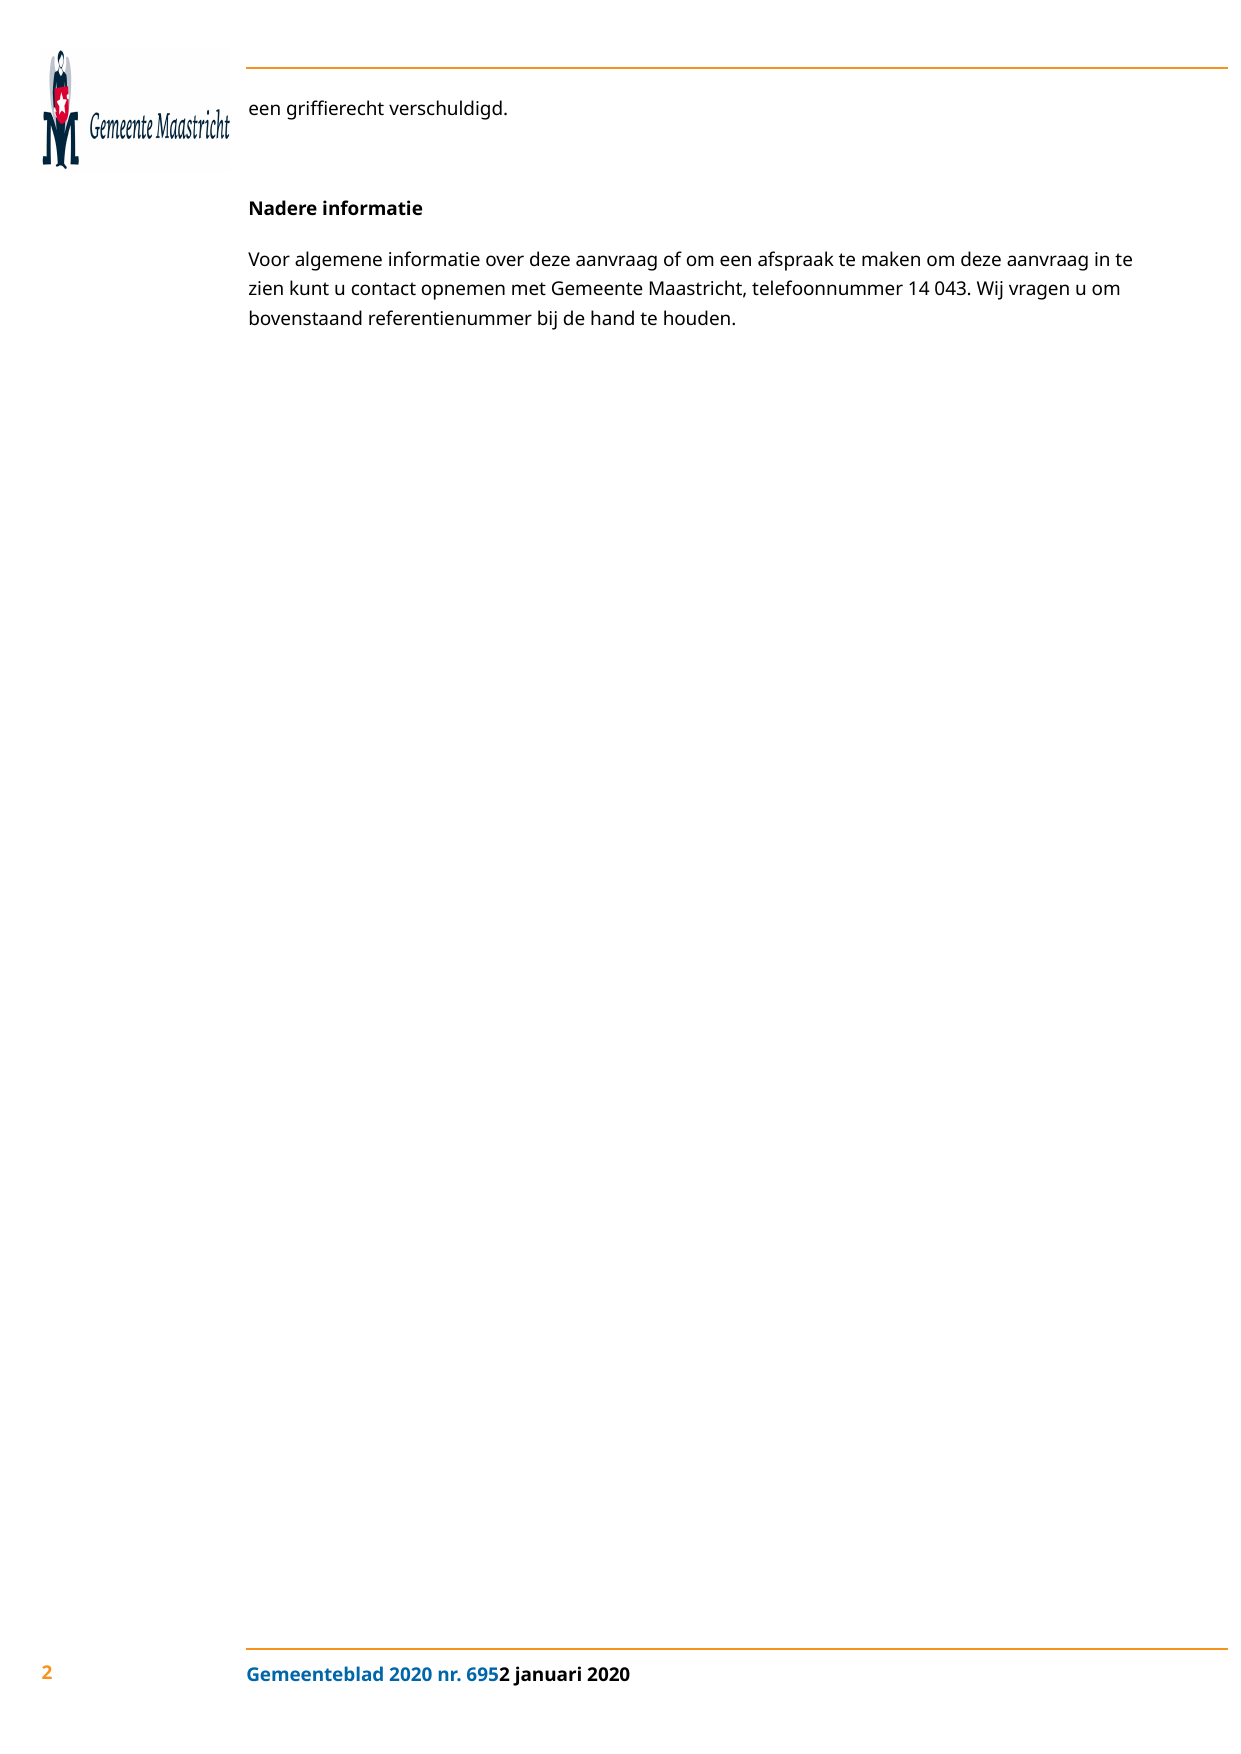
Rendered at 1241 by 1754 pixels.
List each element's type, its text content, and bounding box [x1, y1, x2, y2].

text Nadere informatie [248, 196, 1152, 221]
text Voor algemene informatie over deze aanvraag of om een afspraak te maken om deze aanvraag in te zien kunt u contact opnemen met Gemeente Maastricht, telefoonnummer 14 043. Wij vragen u om bovenstaand referentienummer bij de hand te houden. [248, 246, 1152, 331]
text een griffierecht verschuldigd. [248, 95, 1152, 121]
picture [41, 47, 231, 172]
